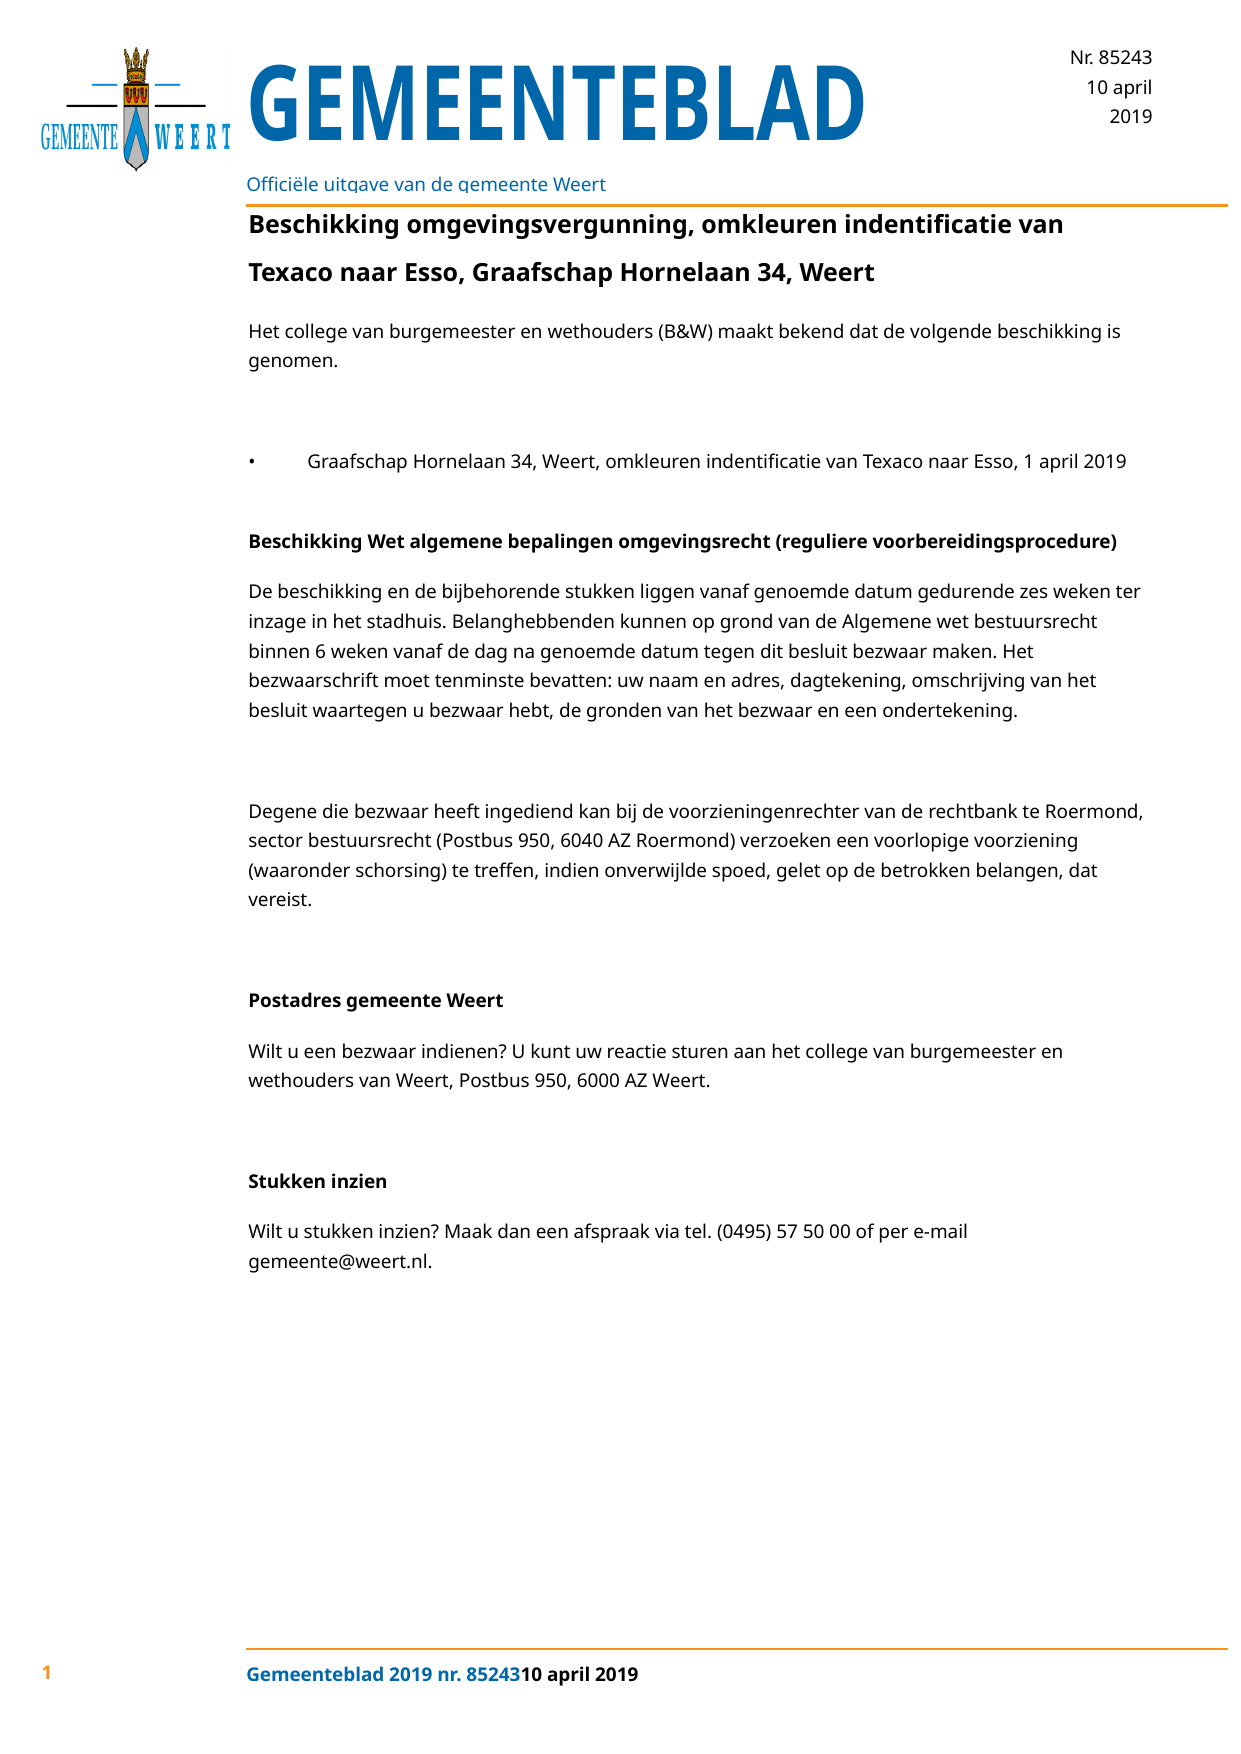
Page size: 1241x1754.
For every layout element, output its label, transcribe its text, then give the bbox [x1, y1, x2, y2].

text Wilt u stukken inzien? Maak dan een afspraak via tel. (0495) 57 50 00 of per e-mail gemeente@weert.nl. [248, 1219, 1152, 1274]
text De beschikking en de bijbehorende stukken liggen vanaf genoemde datum gedurende zes weken ter inzage in het stadhuis. Belanghebbenden kunnen op grond van de Algemene wet bestuursrecht binnen 6 weken vanaf de dag na genoemde datum tegen dit besluit bezwaar maken. Het bezwaarschrift moet tenminste bevatten: uw naam en adres, dagtekening, omschrijving van het besluit waartegen u bezwaar hebt, de gronden van het bezwaar en een ondertekening. [248, 579, 1152, 723]
list Graafschap Hornelaan 34, Weert, omkleuren indentificatie van Texaco naar Esso, 1 april 2019 [248, 448, 1152, 474]
text Het college van burgemeester en wethouders (B&W) maakt bekend dat de volgende beschikking is genomen. [248, 318, 1152, 373]
picture [41, 47, 231, 172]
text Degene die bezwaar heeft ingediend kan bij de voorzieningenrechter van de rechtbank te Roermond, sector bestuursrecht (Postbus 950, 6040 AZ Roermond) verzoeken een voorlopige voorziening (waaronder schorsing) te treffen, indien onverwijlde spoed, gelet op de betrokken belangen, dat vereist. [248, 798, 1152, 912]
text Beschikking omgevingsvergunning, omkleuren indentificatie van Texaco naar Esso, Graafschap Hornelaan 34, Weert [248, 207, 1152, 288]
text Stukken inzien [248, 1168, 1152, 1194]
text Beschikking Wet algemene bepalingen omgevingsrecht (reguliere voorbereidingsprocedure) [248, 528, 1152, 554]
text Postadres gemeente Weert [248, 987, 1152, 1013]
text Wilt u een bezwaar indienen? U kunt uw reactie sturen aan het college van burgemeester en wethouders van Weert, Postbus 950, 6000 AZ Weert. [248, 1038, 1152, 1093]
